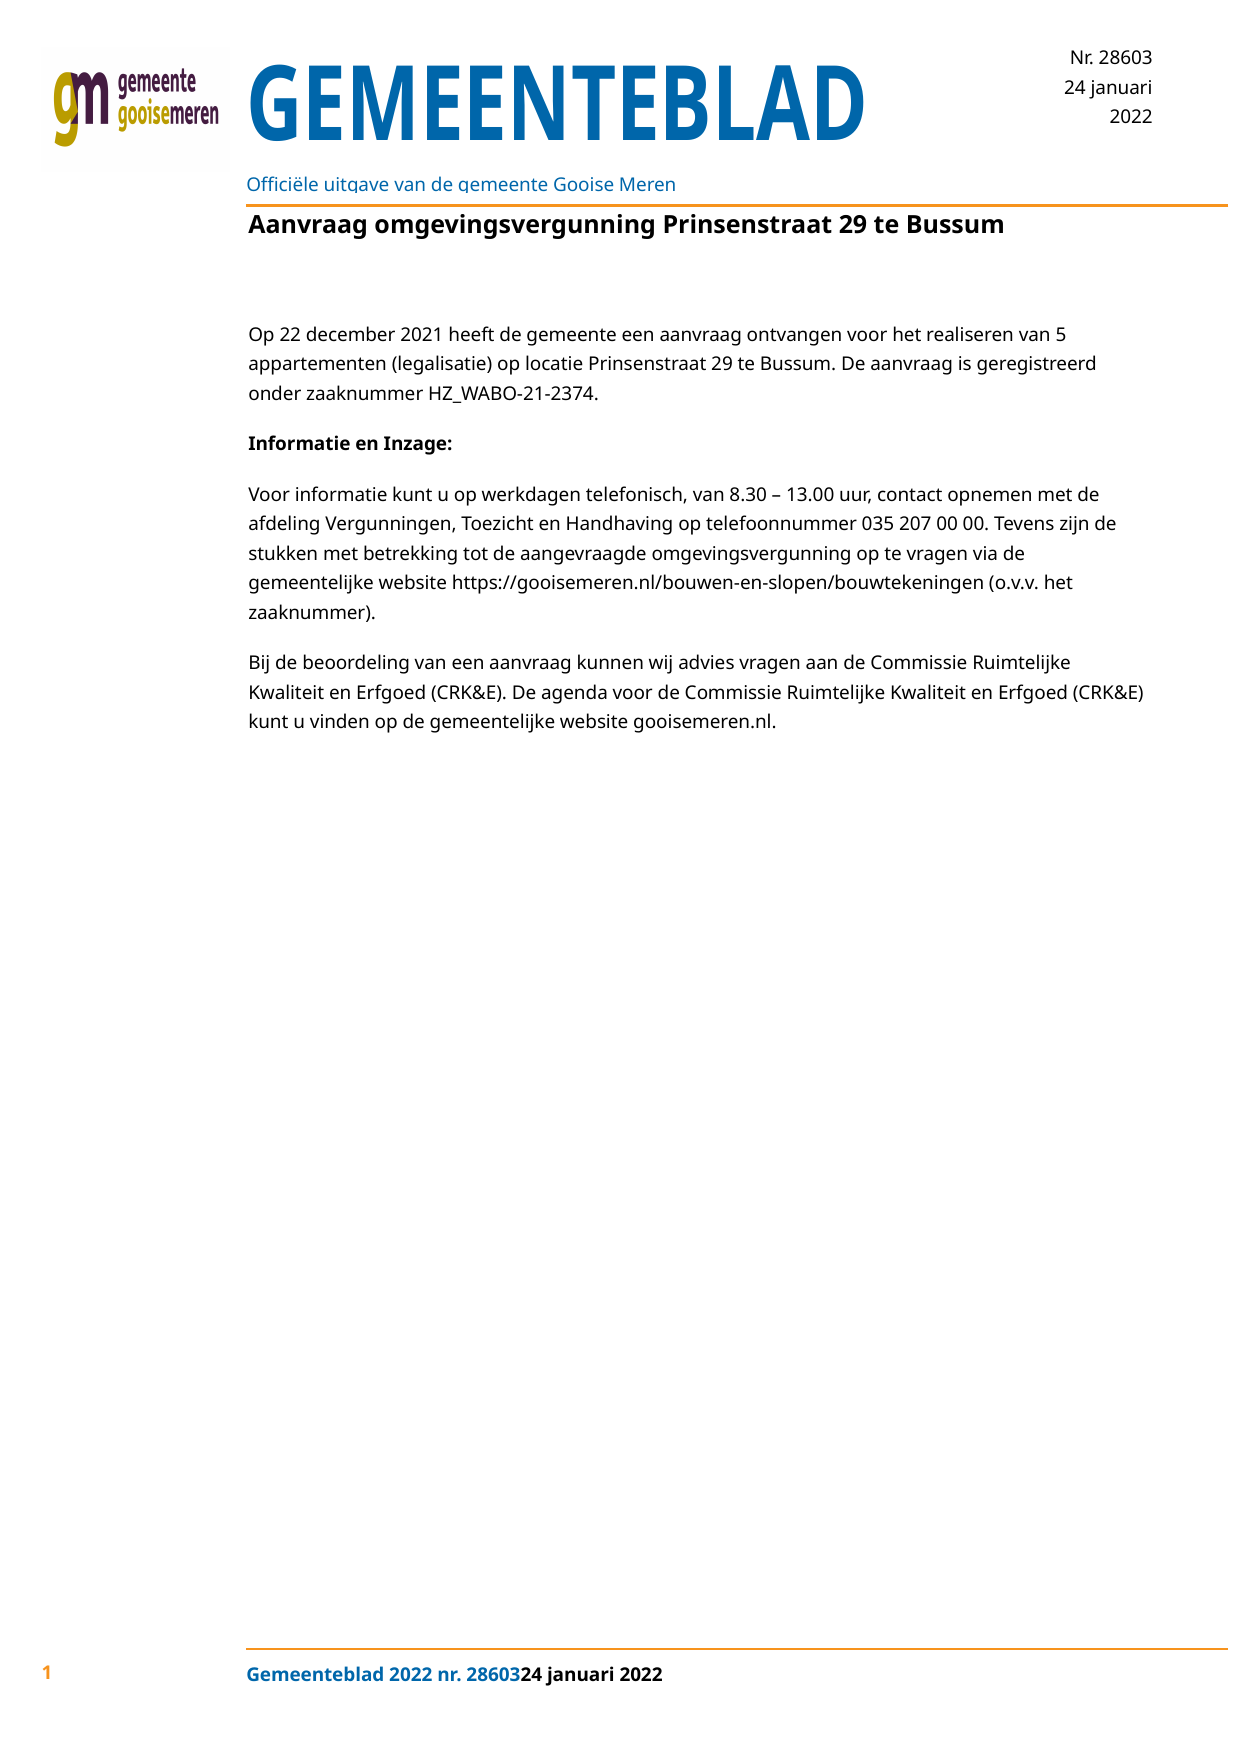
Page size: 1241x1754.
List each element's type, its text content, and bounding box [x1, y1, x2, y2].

text Informatie en Inzage: [248, 430, 1152, 456]
picture [41, 47, 231, 172]
text Op 22 december 2021 heeft de gemeente een aanvraag ontvangen voor het realiseren van 5 appartementen (legalisatie) op locatie Prinsenstraat 29 te Bussum. De aanvraag is geregistreerd onder zaaknummer HZ_WABO-21-2374. [248, 321, 1152, 406]
text Bij de beoordeling van een aanvraag kunnen wij advies vragen aan de Commissie Ruimtelijke Kwaliteit en Erfgoed (CRK&E). De agenda voor de Commissie Ruimtelijke Kwaliteit en Erfgoed (CRK&E) kunt u vinden op de gemeentelijke website gooisemeren.nl. [248, 649, 1152, 734]
text Voor informatie kunt u op werkdagen telefonisch, van 8.30 – 13.00 uur, contact opnemen met de afdeling Vergunningen, Toezicht en Handhaving op telefoonnummer 035 207 00 00. Tevens zijn de stukken met betrekking tot de aangevraagde omgevingsvergunning op te vragen via de gemeentelijke website https://gooisemeren.nl/bouwen-en-slopen/bouwtekeningen (o.v.v. het zaaknummer). [248, 481, 1152, 625]
text Aanvraag omgevingsvergunning Prinsenstraat 29 te Bussum [248, 207, 1152, 241]
